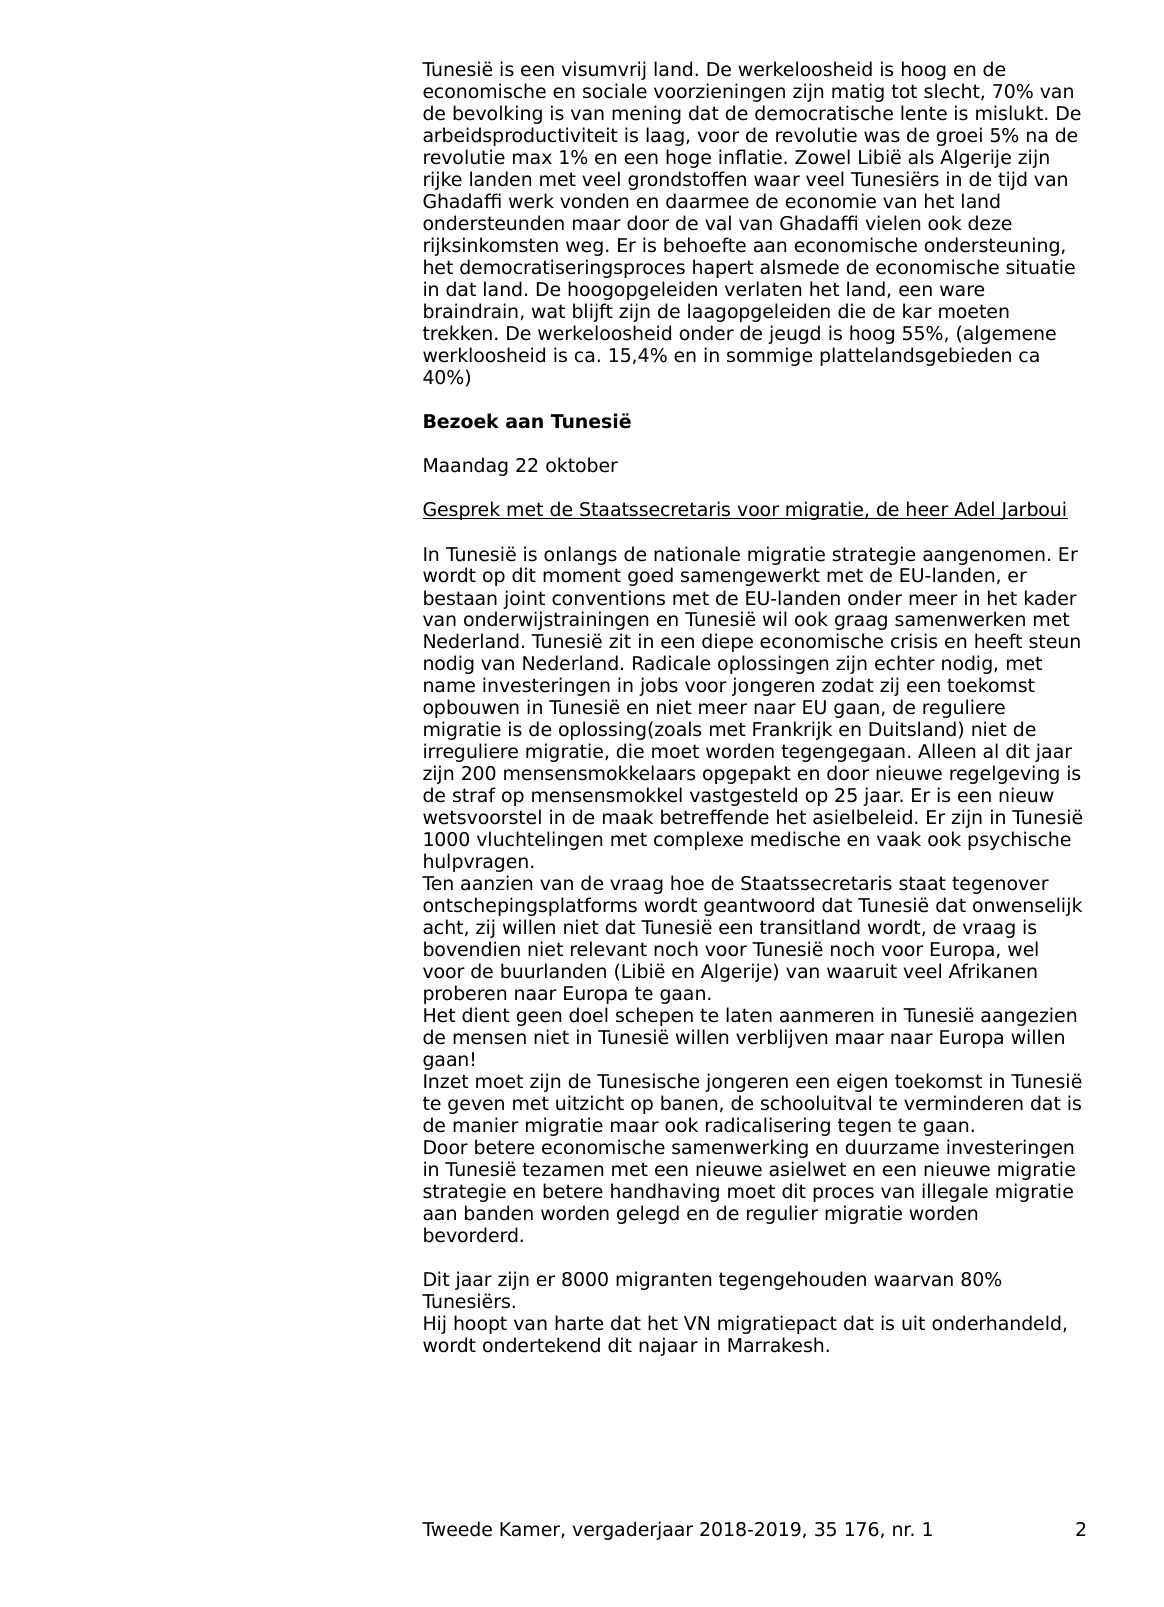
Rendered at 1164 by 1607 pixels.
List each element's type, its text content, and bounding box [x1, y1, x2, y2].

text Inzet moet zijn de Tunesische jongeren een eigen toekomst in Tunesië te geven met uitzicht op banen, de schooluitval te verminderen dat is de manier migratie maar ook radicalisering tegen te gaan. [422, 1071, 1087, 1137]
text Maandag 22 oktober [422, 455, 1087, 477]
subtitle Bezoek aan Tunesië [422, 411, 1087, 433]
text Ten aanzien van de vraag hoe de Staatssecretaris staat tegenover ontschepingsplatforms wordt geantwoord dat Tunesië dat onwenselijk acht, zij willen niet dat Tunesië een transitland wordt, de vraag is bovendien niet relevant noch voor Tunesië noch voor Europa, wel voor de buurlanden (Libië en Algerije) van waaruit veel Afrikanen proberen naar Europa te gaan. [422, 873, 1087, 1005]
text In Tunesië is onlangs de nationale migratie strategie aangenomen. Er wordt op dit moment goed samengewerkt met de EU-landen, er bestaan joint conventions met de EU-landen onder meer in het kader van onderwijstrainingen en Tunesië wil ook graag samenwerken met Nederland. Tunesië zit in een diepe economische crisis en heeft steun nodig van Nederland. Radicale oplossingen zijn echter nodig, met name investeringen in jobs voor jongeren zodat zij een toekomst opbouwen in Tunesië en niet meer naar EU gaan, de reguliere migratie is de oplossing(zoals met Frankrijk en Duitsland) niet de irreguliere migratie, die moet worden tegengegaan. Alleen al dit jaar zijn 200 mensensmokkelaars opgepakt en door nieuwe regelgeving is de straf op mensensmokkel vastgesteld op 25 jaar. Er is een nieuw wetsvoorstel in de maak betreffende het asielbeleid. Er zijn in Tunesië 1000 vluchtelingen met complexe medische en vaak ook psychische hulpvragen. [422, 543, 1087, 873]
subtitle Gesprek met de Staatssecretaris voor migratie, de heer Adel Jarboui [422, 499, 1087, 521]
text Door betere economische samenwerking en duurzame investeringen in Tunesië tezamen met een nieuwe asielwet en een nieuwe migratie strategie en betere handhaving moet dit proces van illegale migratie aan banden worden gelegd en de regulier migratie worden bevorderd. [422, 1137, 1087, 1247]
text Dit jaar zijn er 8000 migranten tegengehouden waarvan 80% Tunesiërs. [422, 1269, 1087, 1313]
text Het dient geen doel schepen te laten aanmeren in Tunesië aangezien de mensen niet in Tunesië willen verblijven maar naar Europa willen gaan! [422, 1005, 1087, 1071]
text Tunesië is een visumvrij land. De werkeloosheid is hoog en de economische en sociale voorzieningen zijn matig tot slecht, 70% van de bevolking is van mening dat de democratische lente is mislukt. De arbeidsproductiviteit is laag, voor de revolutie was de groei 5% na de revolutie max 1% en een hoge inflatie. Zowel Libië als Algerije zijn rijke landen met veel grondstoffen waar veel Tunesiërs in de tijd van Ghadaffi werk vonden en daarmee de economie van het land ondersteunden maar door de val van Ghadaffi vielen ook deze rijksinkomsten weg. Er is behoefte aan economische ondersteuning, het democratiseringsproces hapert alsmede de economische situatie in dat land. De hoogopgeleiden verlaten het land, een ware braindrain, wat blijft zijn de laagopgeleiden die de kar moeten trekken. De werkeloosheid onder de jeugd is hoog 55%, (algemene werkloosheid is ca. 15,4% en in sommige plattelandsgebieden ca 40%) [422, 59, 1087, 389]
text Hij hoopt van harte dat het VN migratiepact dat is uit onderhandeld, wordt ondertekend dit najaar in Marrakesh. [422, 1313, 1087, 1357]
